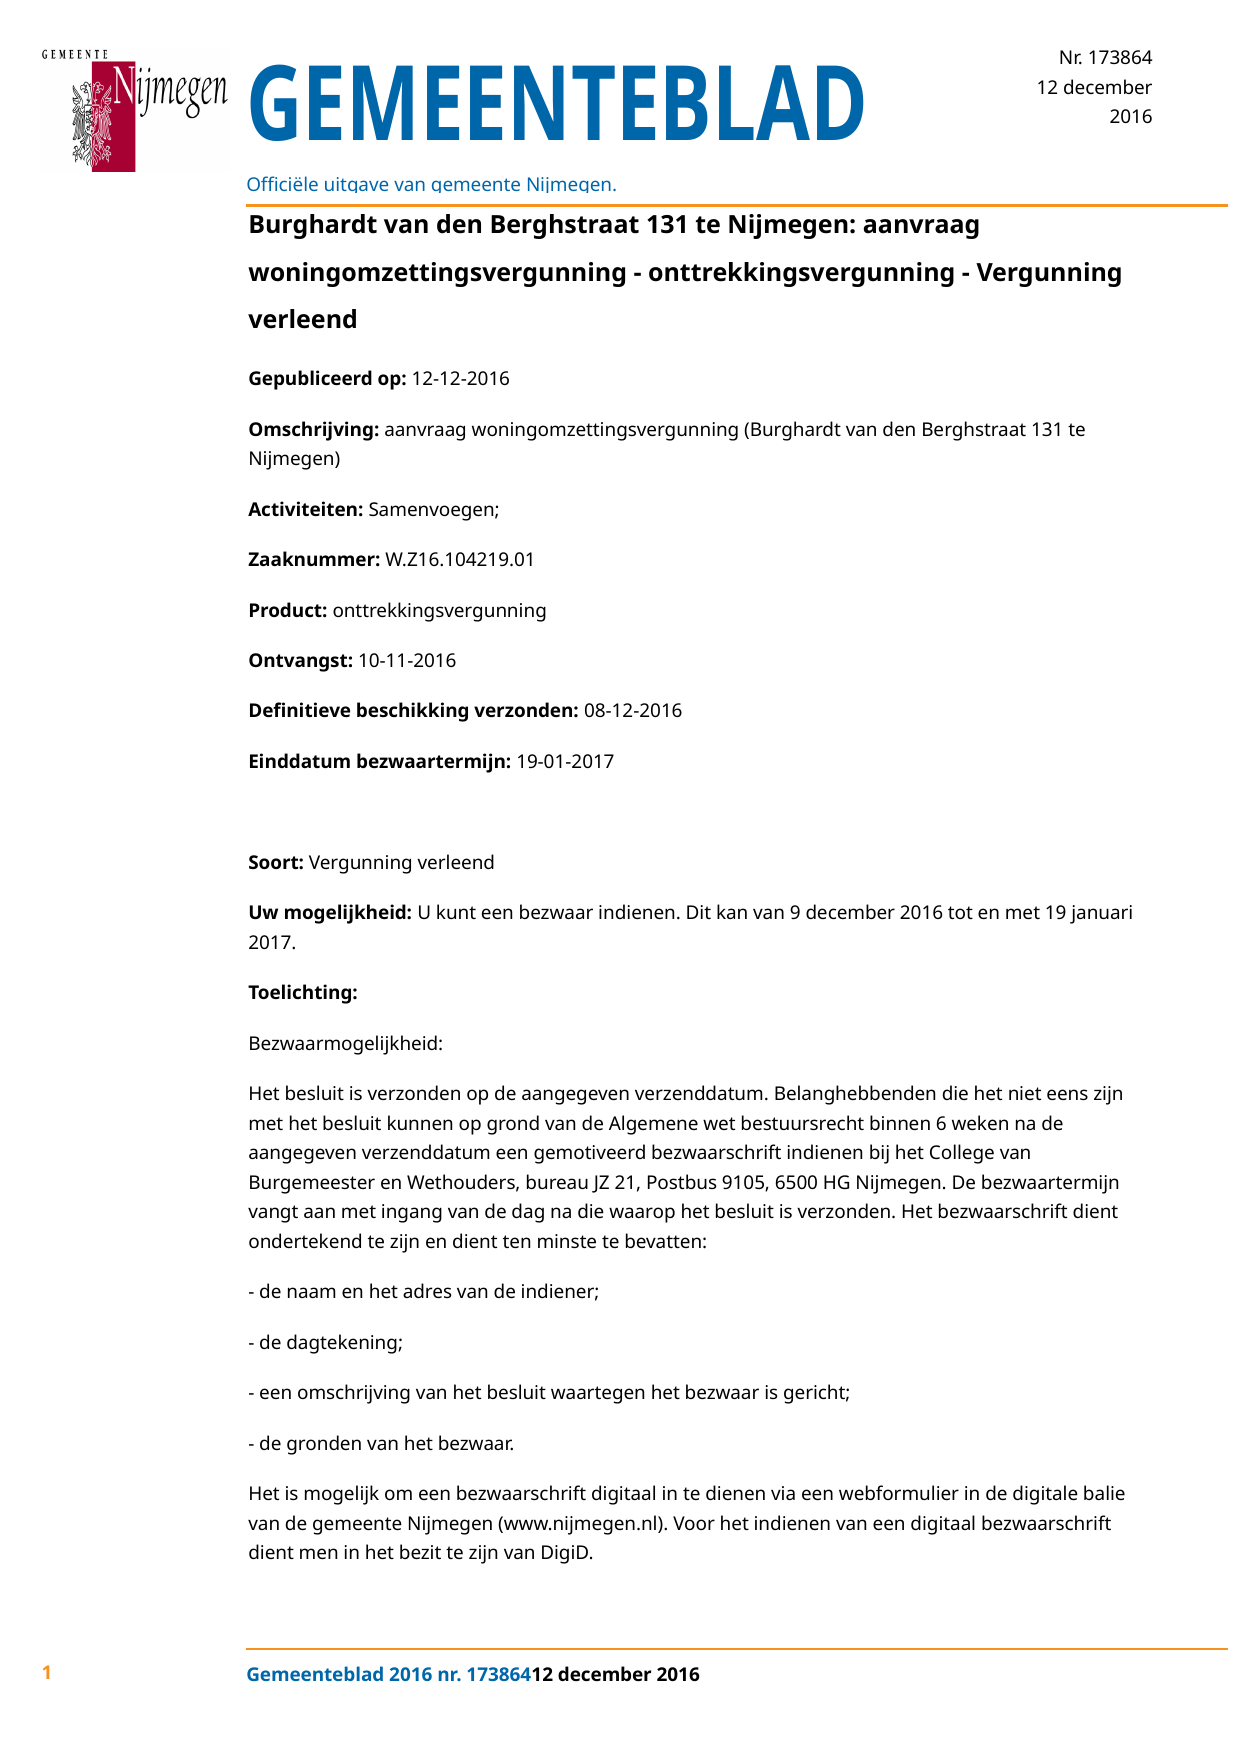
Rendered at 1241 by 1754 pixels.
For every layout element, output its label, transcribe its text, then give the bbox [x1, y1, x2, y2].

text Het is mogelijk om een bezwaarschrift digitaal in te dienen via een webformulier in de digitale balie van de gemeente Nijmegen (www.nijmegen.nl). Voor het indienen van een digitaal bezwaarschrift dient men in het bezit te zijn van DigiD. [248, 1480, 1152, 1565]
text Ontvangst: 10-11-2016 [248, 647, 1152, 673]
text - de dagtekening; [248, 1329, 1152, 1354]
text Het besluit is verzonden op de aangegeven verzenddatum. Belanghebbenden die het niet eens zijn met het besluit kunnen op grond van de Algemene wet bestuursrecht binnen 6 weken na de aangegeven verzenddatum een gemotiveerd bezwaarschrift indienen bij het College van Burgemeester en Wethouders, bureau JZ 21, Postbus 9105, 6500 HG Nijmegen. De bezwaartermijn vangt aan met ingang van de dag na die waarop het besluit is verzonden. Het bezwaarschrift dient ondertekend te zijn en dient ten minste te bevatten: [248, 1080, 1152, 1254]
text - een omschrijving van het besluit waartegen het bezwaar is gericht; [248, 1379, 1152, 1405]
text - de gronden van het bezwaar. [248, 1430, 1152, 1455]
text Omschrijving: aanvraag woningomzettingsvergunning (Burghardt van den Berghstraat 131 te Nijmegen) [248, 416, 1152, 471]
text Uw mogelijkheid: U kunt een bezwaar indienen. Dit kan van 9 december 2016 tot en met 19 januari 2017. [248, 899, 1152, 954]
text Zaaknummer: W.Z16.104219.01 [248, 546, 1152, 572]
text Activiteiten: Samenvoegen; [248, 496, 1152, 522]
text Soort: Vergunning verleend [248, 849, 1152, 874]
text Gepubliceerd op: 12-12-2016 [248, 366, 1152, 391]
text Definitieve beschikking verzonden: 08-12-2016 [248, 698, 1152, 723]
text Product: onttrekkingsvergunning [248, 597, 1152, 622]
text - de naam en het adres van de indiener; [248, 1278, 1152, 1304]
text Toelichting: [248, 979, 1152, 1005]
text Bezwaarmogelijkheid: [248, 1030, 1152, 1055]
picture [41, 47, 231, 172]
text Einddatum bezwaartermijn: 19-01-2017 [248, 748, 1152, 774]
text Burghardt van den Berghstraat 131 te Nijmegen: aanvraag woningomzettingsvergunning - onttrekkingsvergunning - Vergunning verleend [248, 207, 1152, 336]
